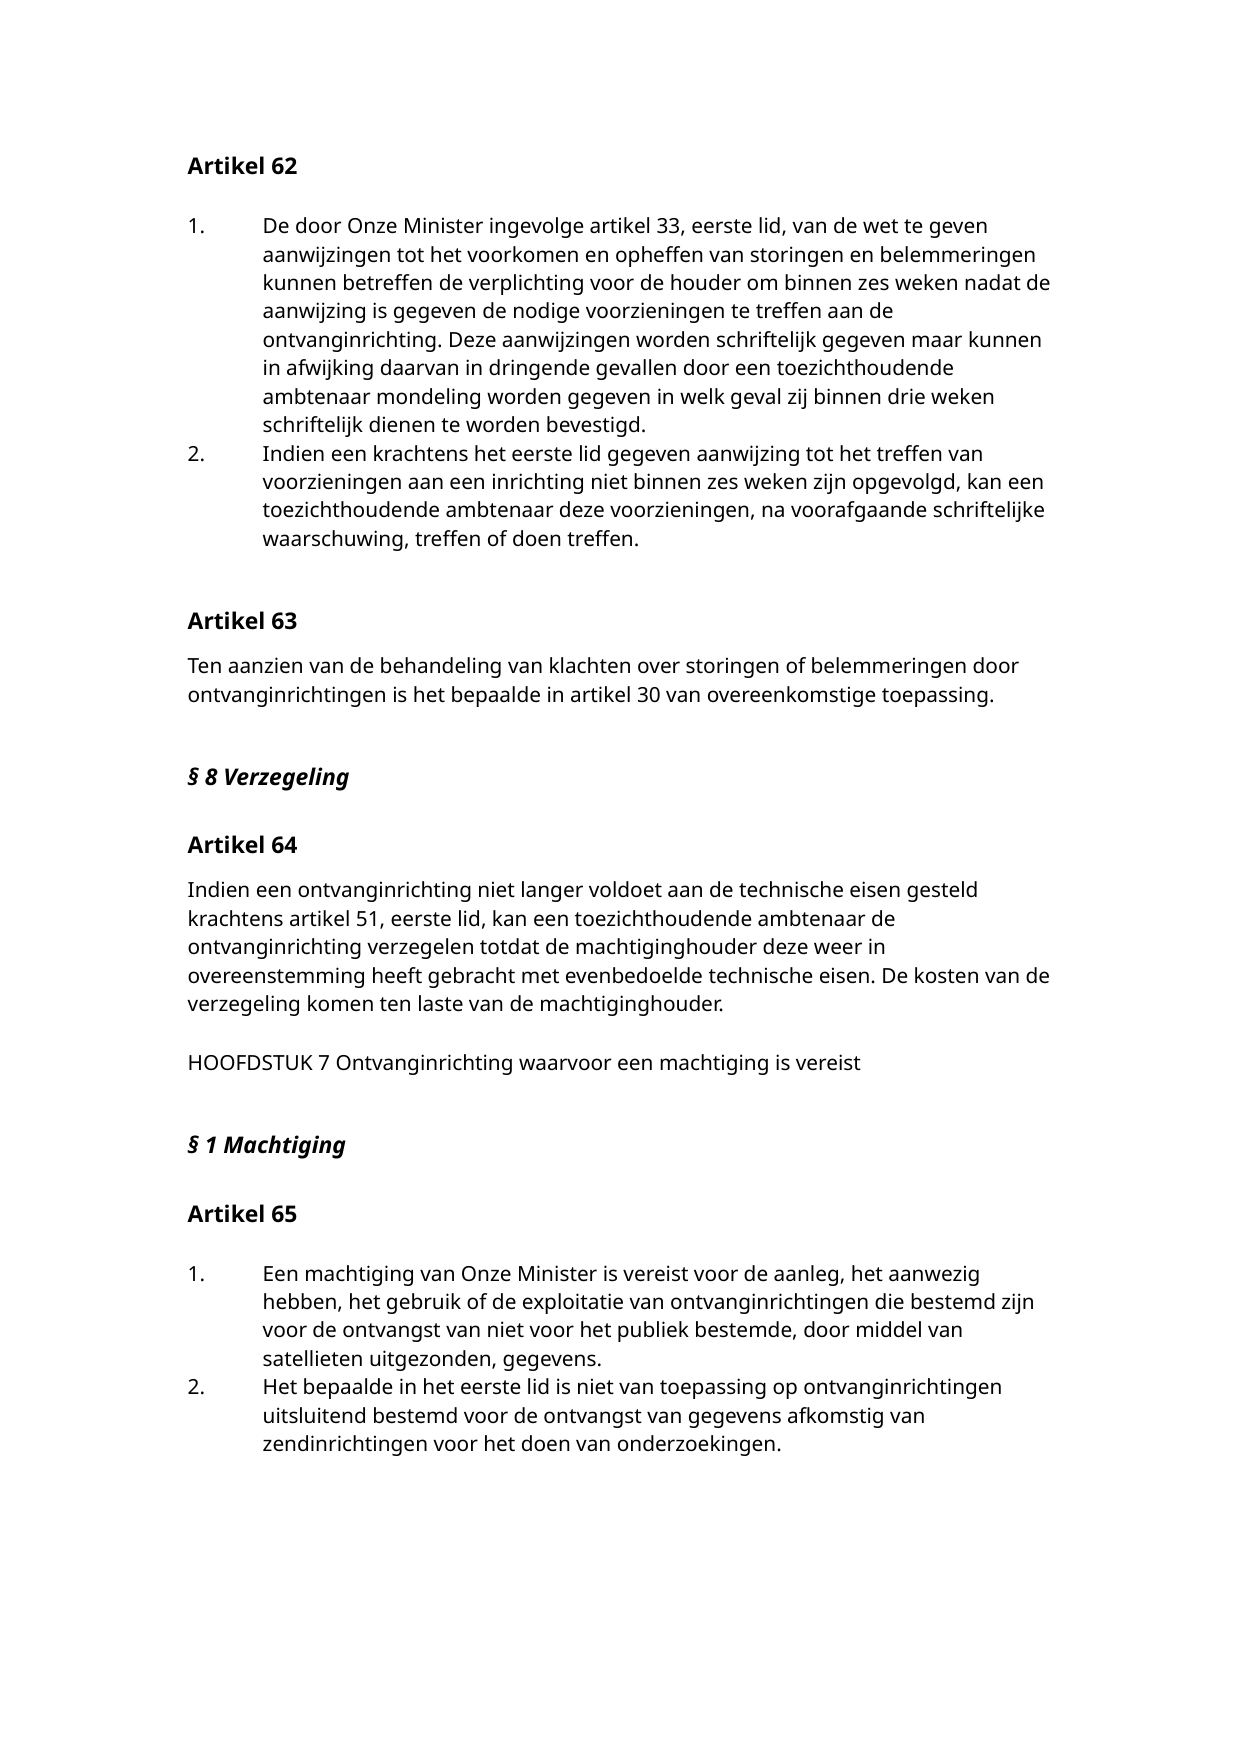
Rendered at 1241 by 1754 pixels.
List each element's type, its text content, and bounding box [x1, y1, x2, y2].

text Ten aanzien van de behandeling van klachten over storingen of belemmeringen door ontvanginrichtingen is het bepaalde in artikel 30 van overeenkomstige toepassing. [187, 651, 1053, 708]
list Een machtiging van Onze Minister is vereist voor de aanleg, het aanwezig hebben, het gebruik of de exploitatie van ontvanginrichtingen die bestemd zijn voor de ontvangst van niet voor het publiek bestemde, door middel van satellieten uitgezonden, gegevens. [187, 1259, 1053, 1372]
subtitle HOOFDSTUK 7 Ontvanginrichting waarvoor een machtiging is vereist [187, 1048, 1053, 1076]
subtitle Artikel 63 [187, 605, 1053, 636]
subtitle § 1 Machtiging [187, 1129, 1053, 1160]
list Indien een krachtens het eerste lid gegeven aanwijzing tot het treffen van voorzieningen aan een inrichting niet binnen zes weken zijn opgevolgd, kan een toezichthoudende ambtenaar deze voorzieningen, na voorafgaande schriftelijke waarschuwing, treffen of doen treffen. [187, 439, 1053, 552]
list De door Onze Minister ingevolge artikel 33, eerste lid, van de wet te geven aanwijzingen tot het voorkomen en opheffen van storingen en belemmeringen kunnen betreffen de verplichting voor de houder om binnen zes weken nadat de aanwijzing is gegeven de nodige voorzieningen te treffen aan de ontvanginrichting. Deze aanwijzingen worden schriftelijk gegeven maar kunnen in afwijking daarvan in dringende gevallen door een toezichthoudende ambtenaar mondeling worden gegeven in welk geval zij binnen drie weken schriftelijk dienen te worden bevestigd. [187, 211, 1053, 439]
subtitle Artikel 62 [187, 150, 1053, 181]
subtitle § 8 Verzegeling [187, 761, 1053, 792]
subtitle Artikel 64 [187, 829, 1053, 861]
list Het bepaalde in het eerste lid is niet van toepassing op ontvanginrichtingen uitsluitend bestemd voor de ontvangst van gegevens afkomstig van zendinrichtingen voor het doen van onderzoekingen. [187, 1372, 1053, 1458]
subtitle Artikel 65 [187, 1197, 1053, 1229]
text Indien een ontvanginrichting niet langer voldoet aan de technische eisen gesteld krachtens artikel 51, eerste lid, kan een toezichthoudende ambtenaar de ontvanginrichting verzegelen totdat de machtiginghouder deze weer in overeenstemming heeft gebracht met evenbedoelde technische eisen. De kosten van de verzegeling komen ten laste van de machtiginghouder. [187, 876, 1053, 1018]
